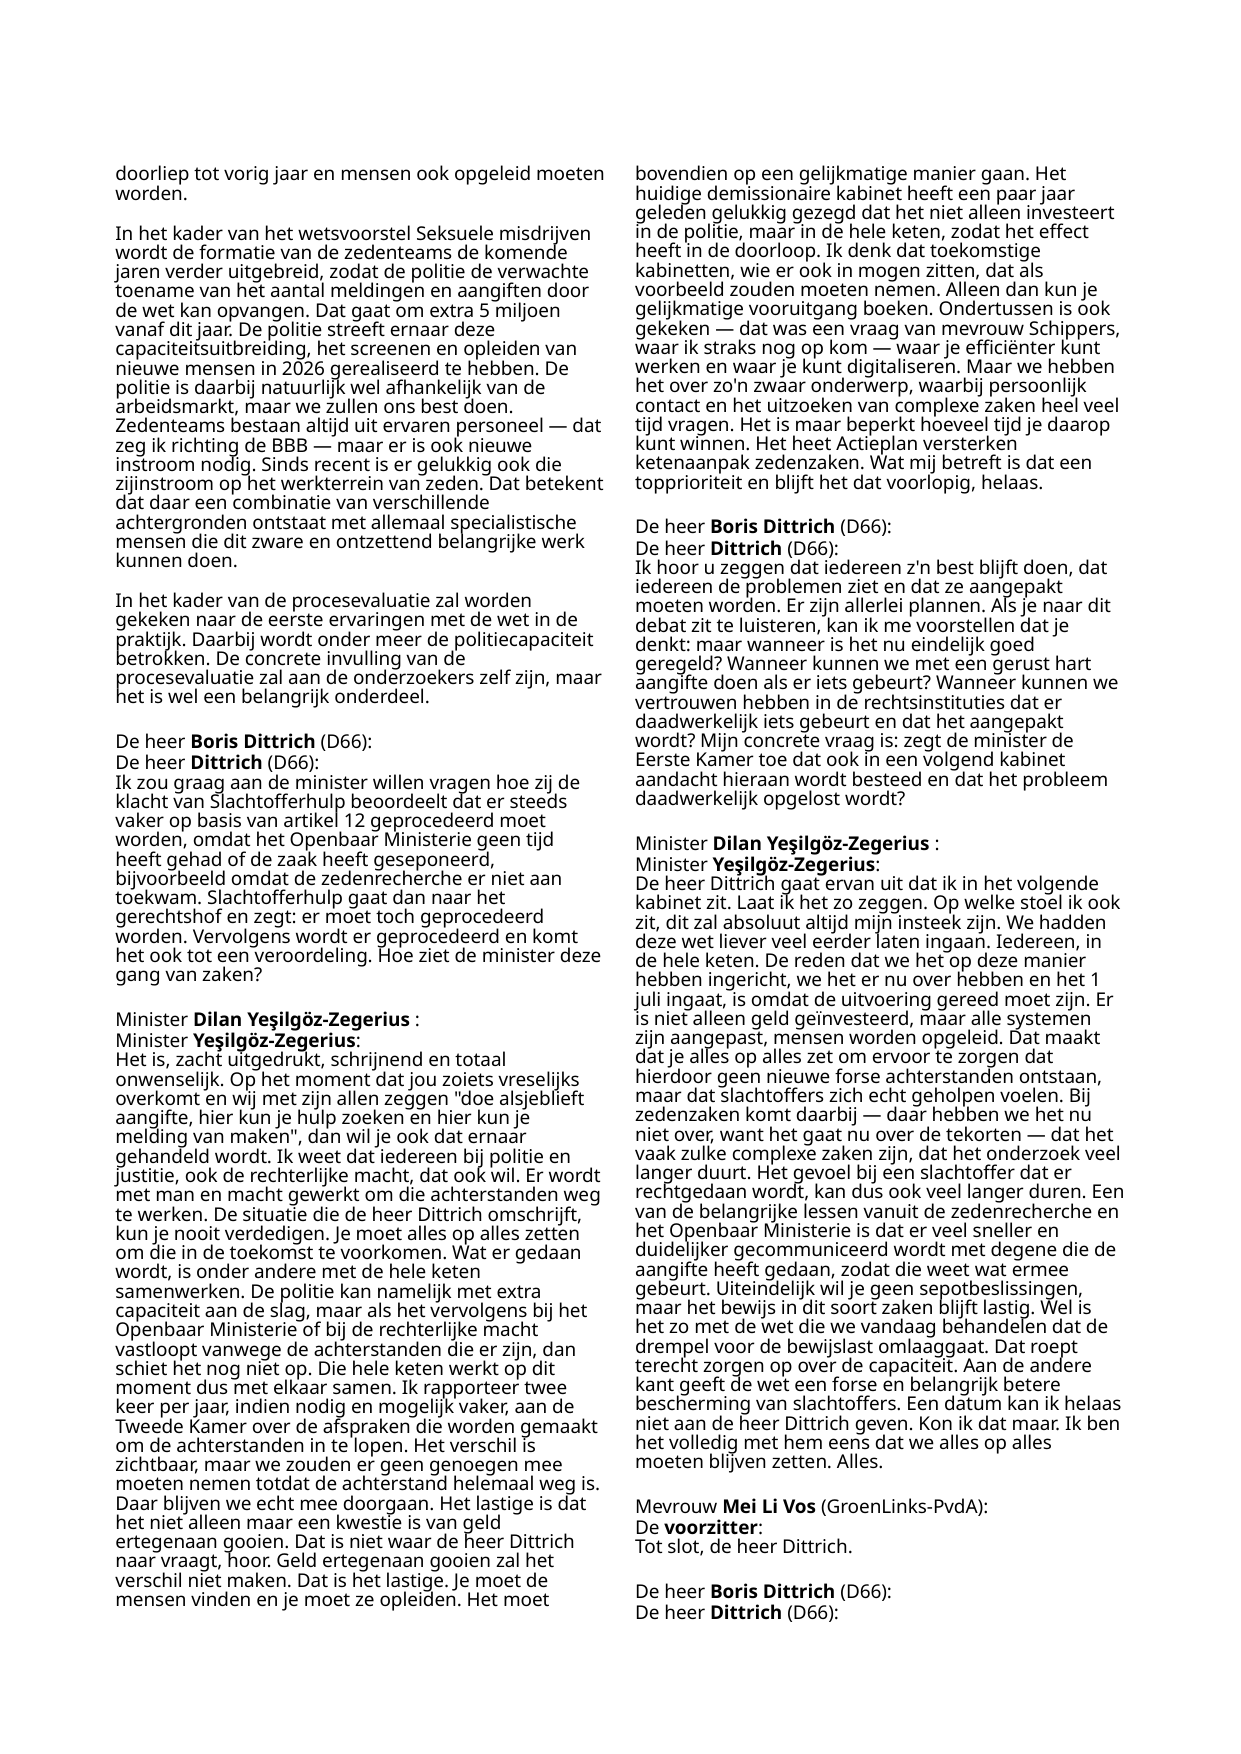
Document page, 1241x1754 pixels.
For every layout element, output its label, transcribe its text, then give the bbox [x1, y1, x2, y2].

text De voorzitter: [635, 1519, 1125, 1538]
text Mevrouw Mei Li Vos (GroenLinks-PvdA): [635, 1493, 1125, 1519]
text Minister Yeşilgöz-Zegerius: [115, 1032, 605, 1051]
text De heer Dittrich (D66): [115, 754, 605, 774]
text In het kader van de procesevaluatie zal worden gekeken naar de eerste ervaringen met de wet in de praktijk. Daarbij wordt onder meer de politiecapaciteit betrokken. De concrete invulling van de procesevaluatie zal aan de onderzoekers zelf zijn, maar het is wel een belangrijk onderdeel. [115, 592, 605, 708]
text De heer Dittrich (D66): [635, 1604, 1125, 1623]
text doorliep tot vorig jaar en mensen ook opgeleid moeten worden. [115, 165, 605, 204]
text De heer Boris Dittrich (D66): [635, 514, 1125, 539]
text In het kader van het wetsvoorstel Seksuele misdrijven wordt de formatie van de zedenteams de komende jaren verder uitgebreid, zodat de politie de verwachte toename van het aantal meldingen en aangiften door de wet kan opvangen. Dat gaat om extra 5 miljoen vanaf dit jaar. De politie streeft ernaar deze capaciteitsuitbreiding, het screenen en opleiden van nieuwe mensen in 2026 gerealiseerd te hebben. De politie is daarbij natuurlijk wel afhankelijk van de arbeidsmarkt, maar we zullen ons best doen. Zedenteams bestaan altijd uit ervaren personeel — dat zeg ik richting de BBB — maar er is ook nieuwe instroom nodig. Sinds recent is er gelukkig ook die zijinstroom op het werkterrein van zeden. Dat betekent dat daar een combinatie van verschillende achtergronden ontstaat met allemaal specialistische mensen die dit zware en ontzettend belangrijke werk kunnen doen. [115, 224, 605, 571]
text De heer Dittrich gaat ervan uit dat ik in het volgende kabinet zit. Laat ik het zo zeggen. Op welke stoel ik ook zit, dit zal absoluut altijd mijn insteek zijn. We hadden deze wet liever veel eerder laten ingaan. Iedereen, in de hele keten. De reden dat we het op deze manier hebben ingericht, we het er nu over hebben en het 1 juli ingaat, is omdat de uitvoering gereed moet zijn. Er is niet alleen geld geïnvesteerd, maar alle systemen zijn aangepast, mensen worden opgeleid. Dat maakt dat je alles op alles zet om ervoor te zorgen dat hierdoor geen nieuwe forse achterstanden ontstaan, maar dat slachtoffers zich echt geholpen voelen. Bij zedenzaken komt daarbij — daar hebben we het nu niet over, want het gaat nu over de tekorten — dat het vaak zulke complexe zaken zijn, dat het onderzoek veel langer duurt. Het gevoel bij een slachtoffer dat er rechtgedaan wordt, kan dus ook veel langer duren. Een van de belangrijke lessen vanuit de zedenrecherche en het Openbaar Ministerie is dat er veel sneller en duidelijker gecommuniceerd wordt met degene die de aangifte heeft gedaan, zodat die weet wat ermee gebeurt. Uiteindelijk wil je geen sepotbeslissingen, maar het bewijs in dit soort zaken blijft lastig. Wel is het zo met de wet die we vandaag behandelen dat de drempel voor de bewijslast omlaaggaat. Dat roept terecht zorgen op over de capaciteit. Aan de andere kant geeft de wet een forse en belangrijk betere bescherming van slachtoffers. Een datum kan ik helaas niet aan de heer Dittrich geven. Kon ik dat maar. Ik ben het volledig met hem eens dat we alles op alles moeten blijven zetten. Alles. [635, 875, 1125, 1472]
text Ik zou graag aan de minister willen vragen hoe zij de klacht van Slachtofferhulp beoordeelt dat er steeds vaker op basis van artikel 12 geprocedeerd moet worden, omdat het Openbaar Ministerie geen tijd heeft gehad of de zaak heeft geseponeerd, bijvoorbeeld omdat de zedenrecherche er niet aan toekwam. Slachtofferhulp gaat dan naar het gerechtshof en zegt: er moet toch geprocedeerd worden. Vervolgens wordt er geprocedeerd en komt het ook tot een veroordeling. Hoe ziet de minister deze gang van zaken? [115, 774, 605, 986]
text De heer Dittrich (D66): [635, 539, 1125, 559]
text Minister Yeşilgöz-Zegerius: [635, 856, 1125, 875]
text De heer Boris Dittrich (D66): [115, 729, 605, 754]
text Tot slot, de heer Dittrich. [635, 1538, 1125, 1558]
text De heer Boris Dittrich (D66): [635, 1578, 1125, 1604]
text Minister Dilan Yeşilgöz-Zegerius : [115, 1006, 605, 1032]
text Ik hoor u zeggen dat iedereen z'n best blijft doen, dat iedereen de problemen ziet en dat ze aangepakt moeten worden. Er zijn allerlei plannen. Als je naar dit debat zit te luisteren, kan ik me voorstellen dat je denkt: maar wanneer is het nu eindelijk goed geregeld? Wanneer kunnen we met een gerust hart aangifte doen als er iets gebeurt? Wanneer kunnen we vertrouwen hebben in de rechtsinstituties dat er daadwerkelijk iets gebeurt en dat het aangepakt wordt? Mijn concrete vraag is: zegt de minister de Eerste Kamer toe dat ook in een volgend kabinet aandacht hieraan wordt besteed en dat het probleem daadwerkelijk opgelost wordt? [635, 559, 1125, 809]
text Minister Dilan Yeşilgöz-Zegerius : [635, 830, 1125, 856]
text bovendien op een gelijkmatige manier gaan. Het huidige demissionaire kabinet heeft een paar jaar geleden gelukkig gezegd dat het niet alleen investeert in de politie, maar in de hele keten, zodat het effect heeft in de doorloop. Ik denk dat toekomstige kabinetten, wie er ook in mogen zitten, dat als voorbeeld zouden moeten nemen. Alleen dan kun je gelijkmatige vooruitgang boeken. Ondertussen is ook gekeken — dat was een vraag van mevrouw Schippers, waar ik straks nog op kom — waar je efficiënter kunt werken en waar je kunt digitaliseren. Maar we hebben het over zo'n zwaar onderwerp, waarbij persoonlijk contact en het uitzoeken van complexe zaken heel veel tijd vragen. Het is maar beperkt hoeveel tijd je daarop kunt winnen. Het heet Actieplan versterken ketenaanpak zedenzaken. Wat mij betreft is dat een topprioriteit en blijft het dat voorlopig, helaas. [635, 165, 1125, 493]
text Het is, zacht uitgedrukt, schrijnend en totaal onwenselijk. Op het moment dat jou zoiets vreselijks overkomt en wij met zijn allen zeggen "doe alsjeblieft aangifte, hier kun je hulp zoeken en hier kun je melding van maken", dan wil je ook dat ernaar gehandeld wordt. Ik weet dat iedereen bij politie en justitie, ook de rechterlijke macht, dat ook wil. Er wordt met man en macht gewerkt om die achterstanden weg te werken. De situatie die de heer Dittrich omschrijft, kun je nooit verdedigen. Je moet alles op alles zetten om die in de toekomst te voorkomen. Wat er gedaan wordt, is onder andere met de hele keten samenwerken. De politie kan namelijk met extra capaciteit aan de slag, maar als het vervolgens bij het Openbaar Ministerie of bij de rechterlijke macht vastloopt vanwege de achterstanden die er zijn, dan schiet het nog niet op. Die hele keten werkt op dit moment dus met elkaar samen. Ik rapporteer twee keer per jaar, indien nodig en mogelijk vaker, aan de Tweede Kamer over de afspraken die worden gemaakt om de achterstanden in te lopen. Het verschil is zichtbaar, maar we zouden er geen genoegen mee moeten nemen totdat de achterstand helemaal weg is. Daar blijven we echt mee doorgaan. Het lastige is dat het niet alleen maar een kwestie is van geld ertegenaan gooien. Dat is niet waar de heer Dittrich naar vraagt, hoor. Geld ertegenaan gooien zal het verschil niet maken. Dat is het lastige. Je moet de mensen vinden en je moet ze opleiden. Het moet [115, 1051, 605, 1610]
